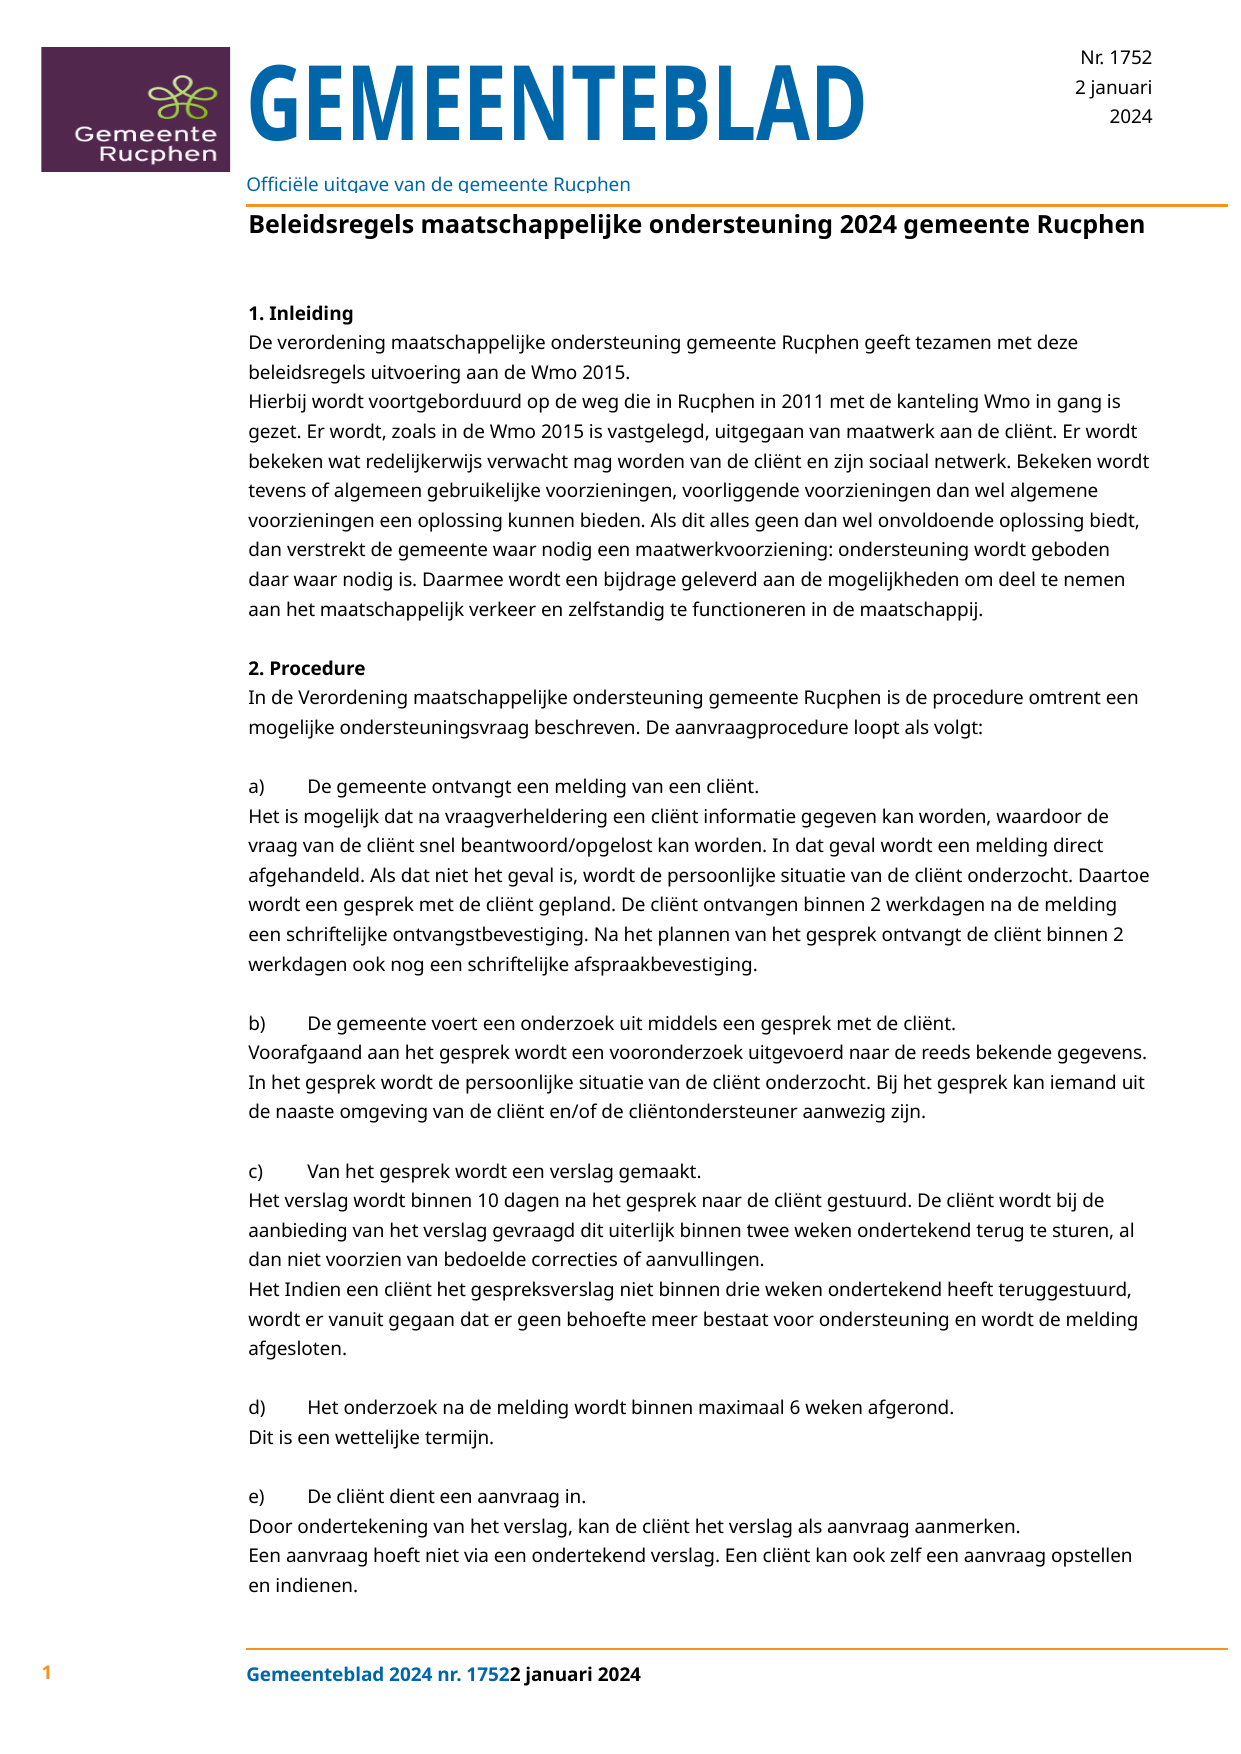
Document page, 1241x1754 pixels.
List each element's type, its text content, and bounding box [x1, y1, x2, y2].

text Hierbij wordt voortgeborduurd op de weg die in Rucphen in 2011 met de kanteling Wmo in gang is gezet. Er wordt, zoals in de Wmo 2015 is vastgelegd, uitgegaan van maatwerk aan de cliënt. Er wordt bekeken wat redelijkerwijs verwacht mag worden van de cliënt en zijn sociaal netwerk. Bekeken wordt tevens of algemeen gebruikelijke voorzieningen, voorliggende voorzieningen dan wel algemene voorzieningen een oplossing kunnen bieden. Als dit alles geen dan wel onvoldoende oplossing biedt, dan verstrekt de gemeente waar nodig een maatwerkvoorziening: ondersteuning wordt geboden daar waar nodig is. Daarmee wordt een bijdrage geleverd aan de mogelijkheden om deel te nemen aan het maatschappelijk verkeer en zelfstandig te functioneren in de maatschappij. [248, 389, 1152, 621]
text 1. Inleiding [248, 300, 1152, 326]
list Van het gesprek wordt een verslag gemaakt. [248, 1158, 1152, 1183]
text Door ondertekening van het verslag, kan de cliënt het verslag als aanvraag aanmerken. [248, 1513, 1152, 1538]
text De verordening maatschappelijke ondersteuning gemeente Rucphen geeft tezamen met deze beleidsregels uitvoering aan de Wmo 2015. [248, 329, 1152, 385]
text Dit is een wettelijke termijn. [248, 1424, 1152, 1450]
text Het Indien een cliënt het gespreksverslag niet binnen drie weken ondertekend heeft teruggestuurd, wordt er vanuit gegaan dat er geen behoefte meer bestaat voor ondersteuning en wordt de melding afgesloten. [248, 1276, 1152, 1361]
text Beleidsregels maatschappelijke ondersteuning 2024 gemeente Rucphen [248, 207, 1152, 241]
text Het verslag wordt binnen 10 dagen na het gesprek naar de cliënt gestuurd. De cliënt wordt bij de aanbieding van het verslag gevraagd dit uiterlijk binnen twee weken ondertekend terug te sturen, al dan niet voorzien van bedoelde correcties of aanvullingen. [248, 1187, 1152, 1272]
text In de Verordening maatschappelijke ondersteuning gemeente Rucphen is de procedure omtrent een mogelijke ondersteuningsvraag beschreven. De aanvraagprocedure loopt als volgt: [248, 684, 1152, 740]
picture [41, 47, 231, 172]
list De cliënt dient een aanvraag in. [248, 1483, 1152, 1509]
list De gemeente voert een onderzoek uit middels een gesprek met de cliënt. [248, 1010, 1152, 1036]
text Een aanvraag hoeft niet via een ondertekend verslag. Een cliënt kan ook zelf een aanvraag opstellen en indienen. [248, 1542, 1152, 1598]
list De gemeente ontvangt een melding van een cliënt. [248, 773, 1152, 799]
text 2. Procedure [248, 655, 1152, 681]
text Het is mogelijk dat na vraagverheldering een cliënt informatie gegeven kan worden, waardoor de vraag van de cliënt snel beantwoord/opgelost kan worden. In dat geval wordt een melding direct afgehandeld. Als dat niet het geval is, wordt de persoonlijke situatie van de cliënt onderzocht. Daartoe wordt een gesprek met de cliënt gepland. De cliënt ontvangen binnen 2 werkdagen na de melding een schriftelijke ontvangstbevestiging. Na het plannen van het gesprek ontvangt de cliënt binnen 2 werkdagen ook nog een schriftelijke afspraakbevestiging. [248, 803, 1152, 976]
list Het onderzoek na de melding wordt binnen maximaal 6 weken afgerond. [248, 1394, 1152, 1420]
text Voorafgaand aan het gesprek wordt een vooronderzoek uitgevoerd naar de reeds bekende gegevens. In het gesprek wordt de persoonlijke situatie van de cliënt onderzocht. Bij het gesprek kan iemand uit de naaste omgeving van de cliënt en/of de cliëntondersteuner aanwezig zijn. [248, 1039, 1152, 1124]
